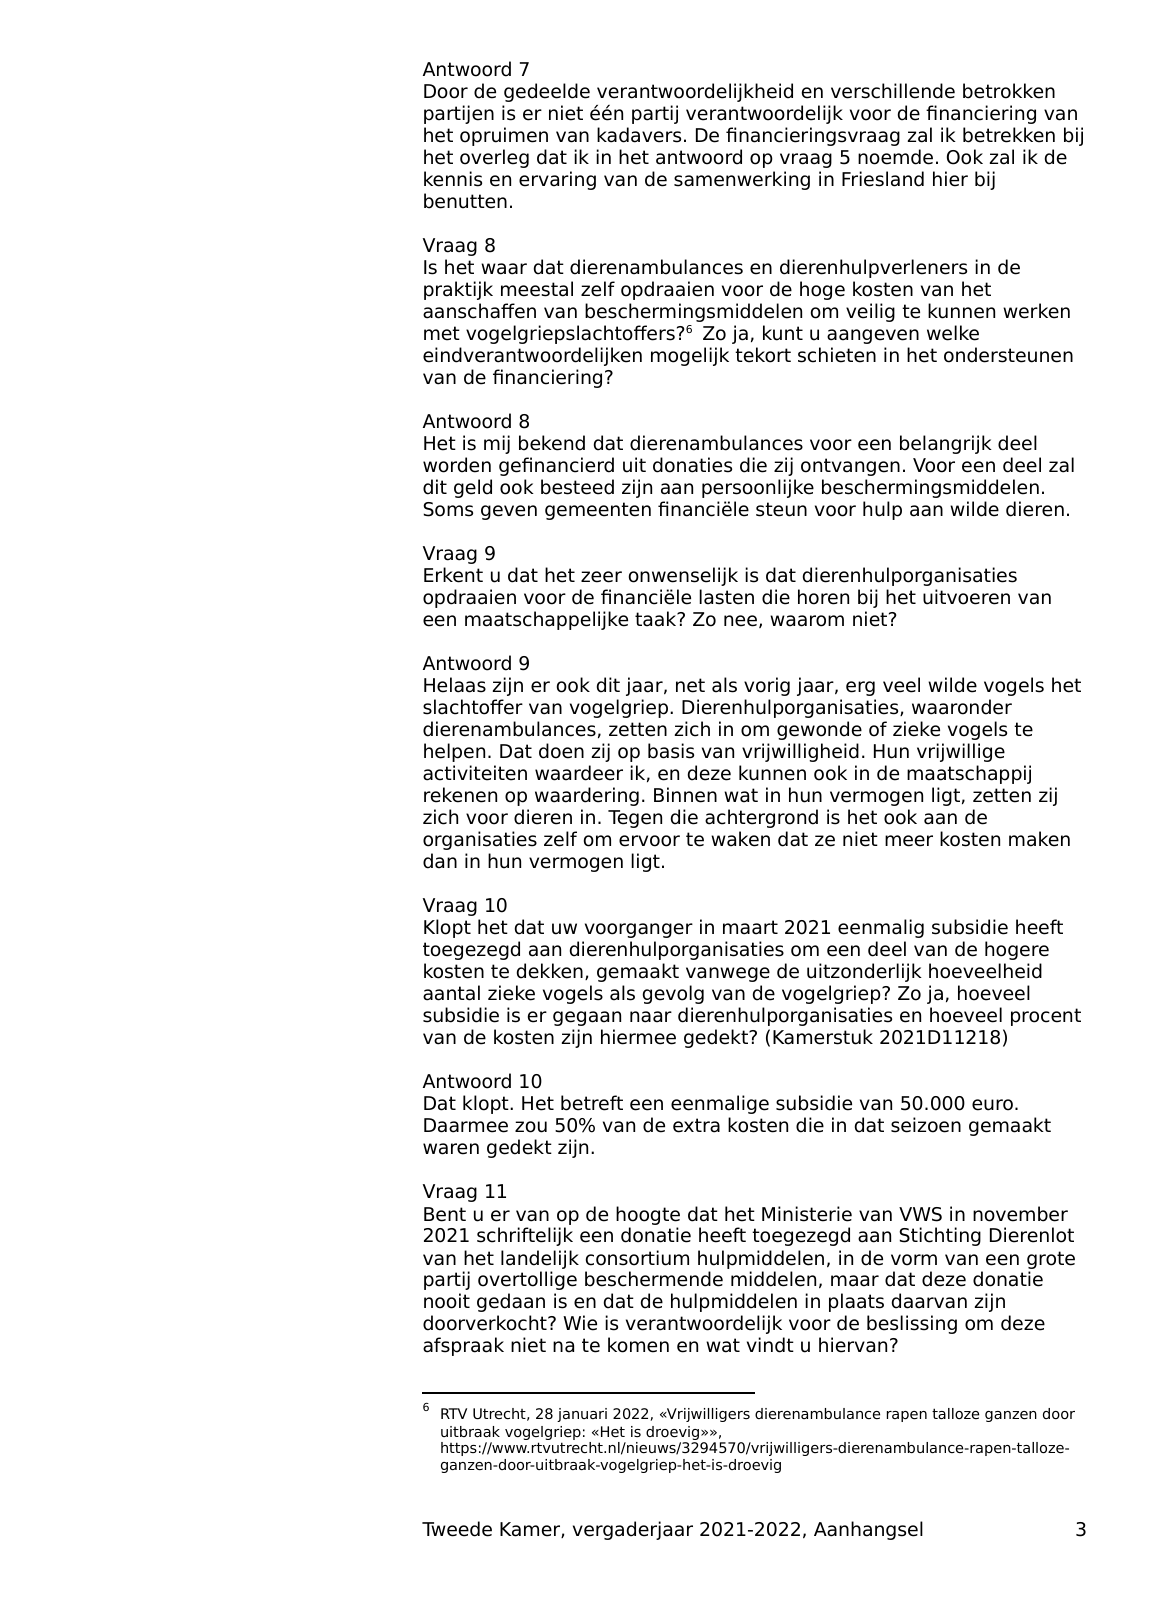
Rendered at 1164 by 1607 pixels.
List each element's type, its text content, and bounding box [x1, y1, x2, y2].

text Vraag 11 [422, 1181, 1087, 1203]
text Erkent u dat het zeer onwenselijk is dat dierenhulporganisaties opdraaien voor de financiële lasten die horen bij het uitvoeren van een maatschappelijke taak? Zo nee, waarom niet? [422, 565, 1087, 631]
text Vraag 9 [422, 543, 1087, 565]
text Door de gedeelde verantwoordelijkheid en verschillende betrokken partijen is er niet één partij verantwoordelijk voor de financiering van het opruimen van kadavers. De financieringsvraag zal ik betrekken bij het overleg dat ik in het antwoord op vraag 5 noemde. Ook zal ik de kennis en ervaring van de samenwerking in Friesland hier bij benutten. [422, 81, 1087, 213]
text Dat klopt. Het betreft een eenmalige subsidie van 50.000 euro. Daarmee zou 50% van de extra kosten die in dat seizoen gemaakt waren gedekt zijn. [422, 1093, 1087, 1159]
text Het is mij bekend dat dierenambulances voor een belangrijk deel worden gefinancierd uit donaties die zij ontvangen. Voor een deel zal dit geld ook besteed zijn aan persoonlijke beschermingsmiddelen. Soms geven gemeenten financiële steun voor hulp aan wilde dieren. [422, 433, 1087, 521]
text Helaas zijn er ook dit jaar, net als vorig jaar, erg veel wilde vogels het slachtoffer van vogelgriep. Dierenhulporganisaties, waaronder dierenambulances, zetten zich in om gewonde of zieke vogels te helpen. Dat doen zij op basis van vrijwilligheid. Hun vrijwillige activiteiten waardeer ik, en deze kunnen ook in de maatschappij rekenen op waardering. Binnen wat in hun vermogen ligt, zetten zij zich voor dieren in. Tegen die achtergrond is het ook aan de organisaties zelf om ervoor te waken dat ze niet meer kosten maken dan in hun vermogen ligt. [422, 675, 1087, 873]
text Bent u er van op de hoogte dat het Ministerie van VWS in november 2021 schriftelijk een donatie heeft toegezegd aan Stichting Dierenlot van het landelijk consortium hulpmiddelen, in de vorm van een grote partij overtollige beschermende middelen, maar dat deze donatie nooit gedaan is en dat de hulpmiddelen in plaats daarvan zijn doorverkocht? Wie is verantwoordelijk voor de beslissing om deze afspraak niet na te komen en wat vindt u hiervan? [422, 1203, 1087, 1357]
text Antwoord 10 [422, 1071, 1087, 1093]
text Vraag 8 [422, 235, 1087, 257]
text Is het waar dat dierenambulances en dierenhulpverleners in de praktijk meestal zelf opdraaien voor de hoge kosten van het aanschaffen van beschermingsmiddelen om veilig te kunnen werken met vogelgriepslachtoffers? Zo ja, kunt u aangeven welke eindverantwoordelijken mogelijk tekort schieten in het ondersteunen van de financiering? [422, 257, 1087, 389]
text Antwoord 7 [422, 59, 1087, 81]
text Antwoord 9 [422, 653, 1087, 675]
text Vraag 10 [422, 895, 1087, 917]
text Klopt het dat uw voorganger in maart 2021 eenmalig subsidie heeft toegezegd aan dierenhulporganisaties om een deel van de hogere kosten te dekken, gemaakt vanwege de uitzonderlijk hoeveelheid aantal zieke vogels als gevolg van de vogelgriep? Zo ja, hoeveel subsidie is er gegaan naar dierenhulporganisaties en hoeveel procent van de kosten zijn hiermee gedekt? (Kamerstuk 2021D11218) [422, 917, 1087, 1049]
text Antwoord 8 [422, 411, 1087, 433]
text RTV Utrecht, 28 januari 2022, «Vrijwilligers dierenambulance rapen talloze ganzen door uitbraak vogelgriep: «Het is droevig»», https://www.rtvutrecht.nl/nieuws/3294570/vrijwilligers-dierenambulance-rapen-talloze-ganzen-door-uitbraak-vogelgriep-het-is-droevig [422, 1402, 1087, 1474]
